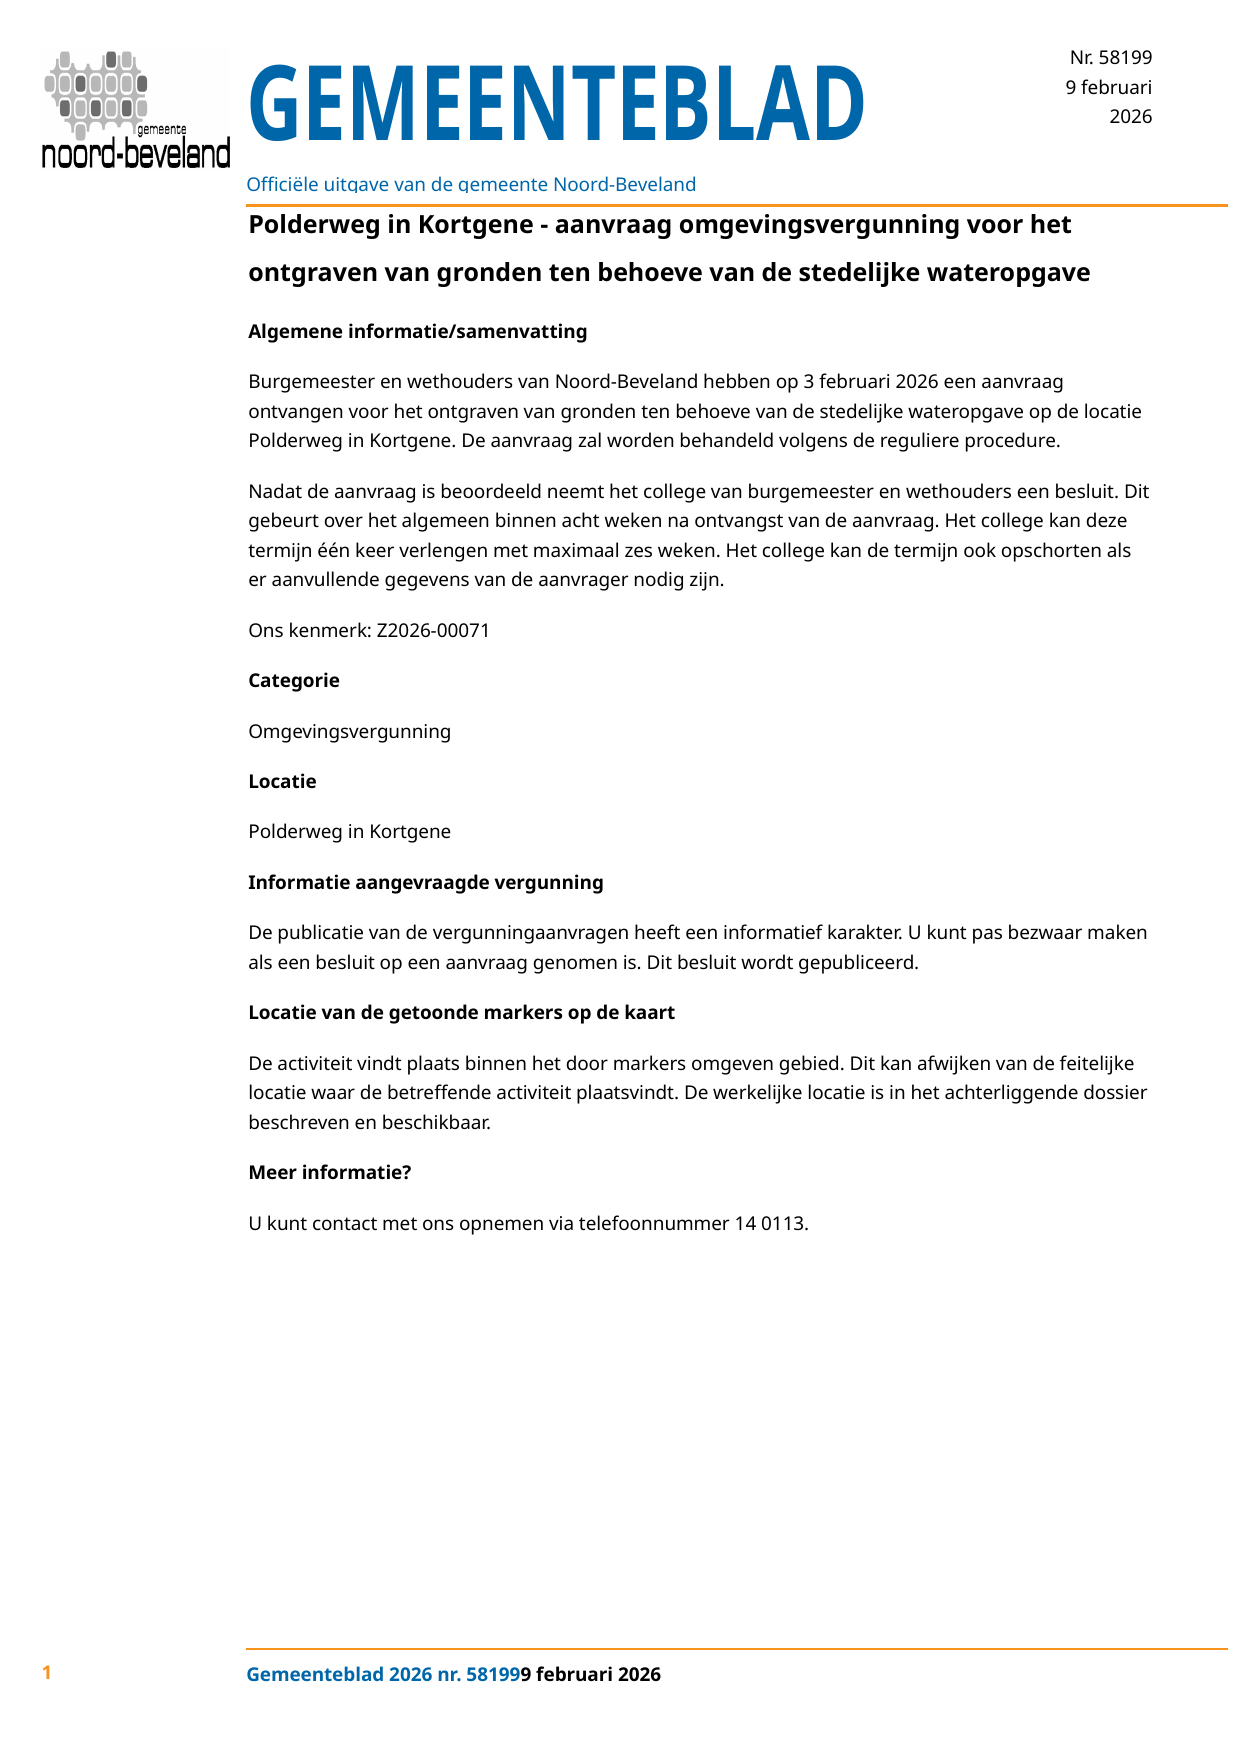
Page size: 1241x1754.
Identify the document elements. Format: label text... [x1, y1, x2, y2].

text Informatie aangevraagde vergunning [248, 869, 1152, 895]
text U kunt contact met ons opnemen via telefoonnummer 14 0113. [248, 1210, 1152, 1236]
text Locatie van de getoonde markers op de kaart [248, 999, 1152, 1025]
text Meer informatie? [248, 1159, 1152, 1185]
text Locatie [248, 768, 1152, 794]
picture [41, 47, 231, 172]
text De publicatie van de vergunningaanvragen heeft een informatief karakter. U kunt pas bezwaar maken als een besluit op een aanvraag genomen is. Dit besluit wordt gepubliceerd. [248, 919, 1152, 975]
text Polderweg in Kortgene [248, 819, 1152, 844]
text Ons kenmerk: Z2026-00071 [248, 617, 1152, 643]
text Omgevingsvergunning [248, 718, 1152, 744]
text Algemene informatie/samenvatting [248, 318, 1152, 344]
text Burgemeester en wethouders van Noord-Beveland hebben op 3 februari 2026 een aanvraag ontvangen voor het ontgraven van gronden ten behoeve van de stedelijke wateropgave op de locatie Polderweg in Kortgene. De aanvraag zal worden behandeld volgens de reguliere procedure. [248, 368, 1152, 453]
text Polderweg in Kortgene - aanvraag omgevingsvergunning voor het ontgraven van gronden ten behoeve van de stedelijke wateropgave [248, 207, 1152, 288]
text Categorie [248, 667, 1152, 693]
text Nadat de aanvraag is beoordeeld neemt het college van burgemeester en wethouders een besluit. Dit gebeurt over het algemeen binnen acht weken na ontvangst van de aanvraag. Het college kan deze termijn één keer verlengen met maximaal zes weken. Het college kan de termijn ook opschorten als er aanvullende gegevens van de aanvrager nodig zijn. [248, 478, 1152, 592]
text De activiteit vindt plaats binnen het door markers omgeven gebied. Dit kan afwijken van de feitelijke locatie waar de betreffende activiteit plaatsvindt. De werkelijke locatie is in het achterliggende dossier beschreven en beschikbaar. [248, 1050, 1152, 1135]
